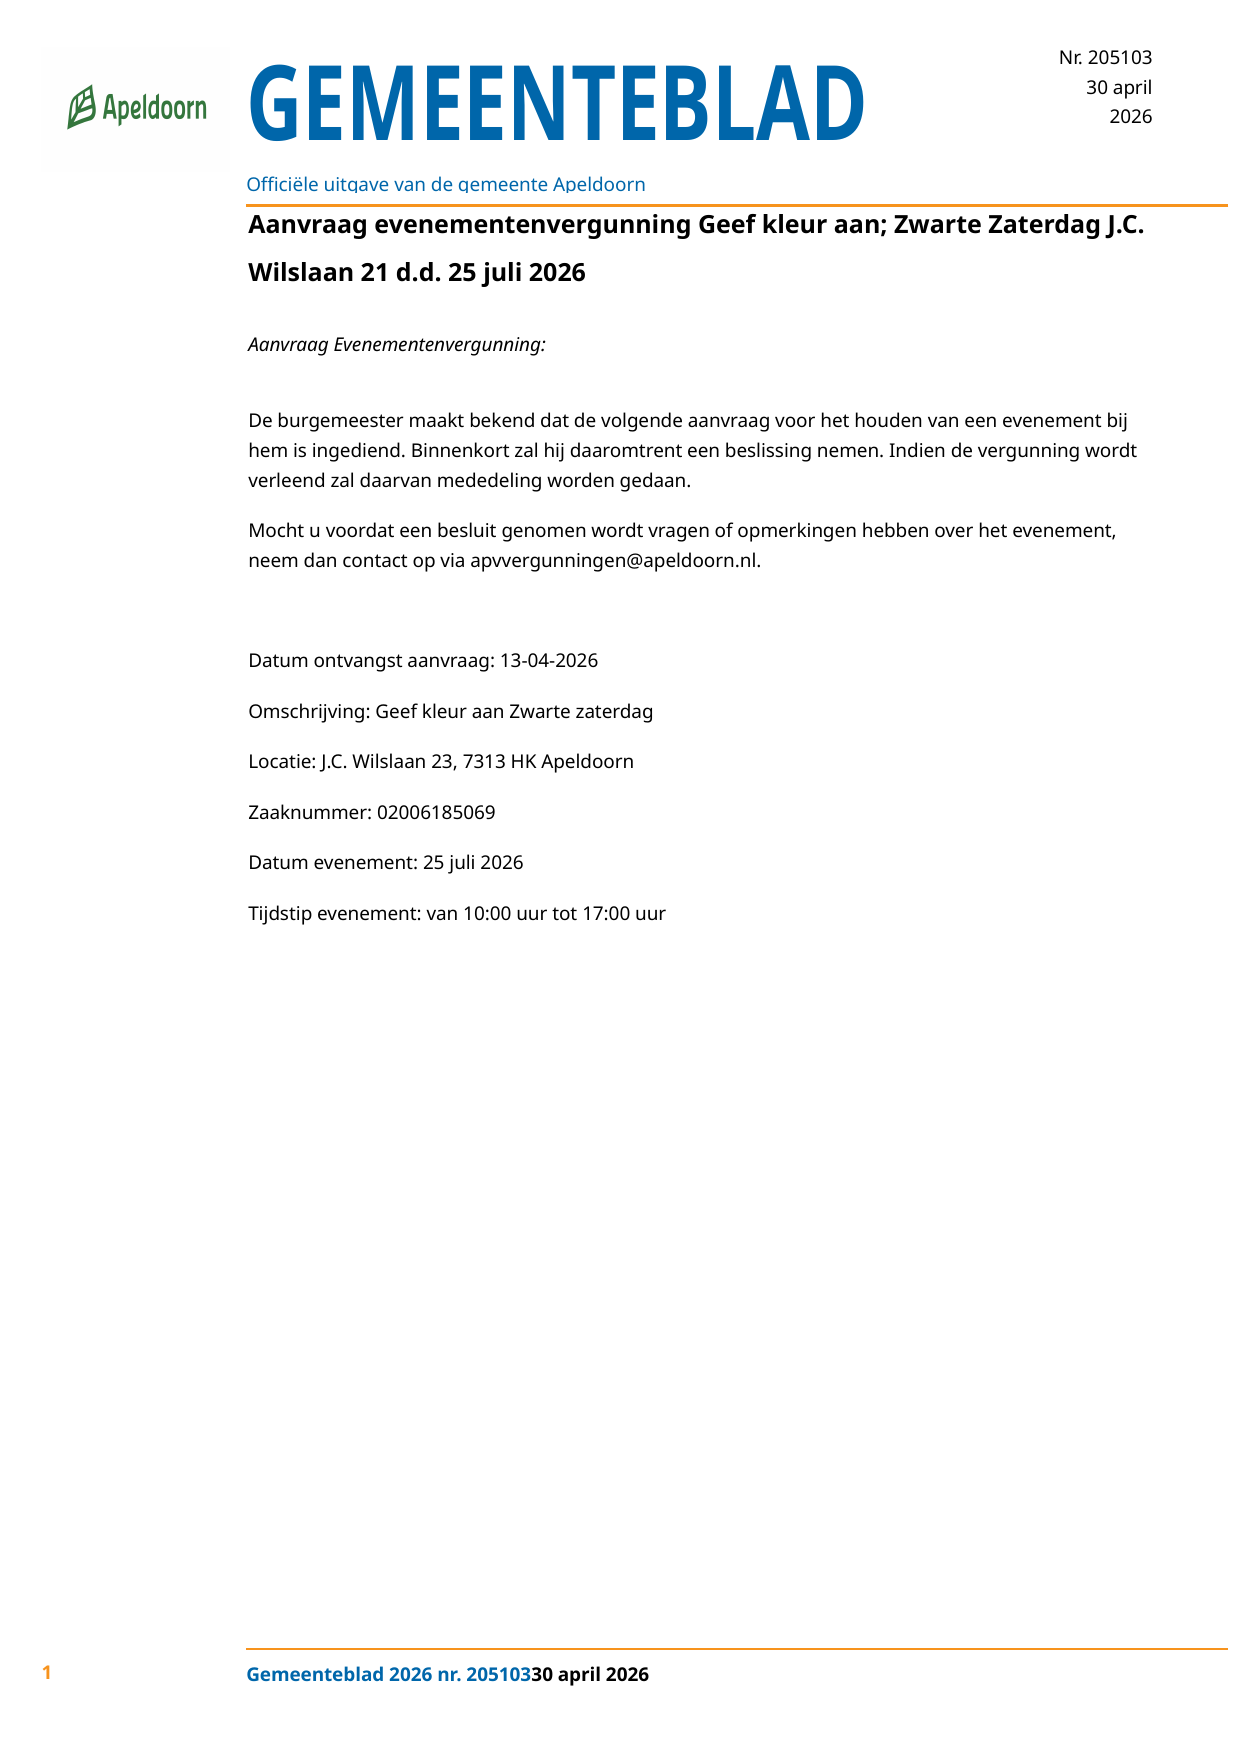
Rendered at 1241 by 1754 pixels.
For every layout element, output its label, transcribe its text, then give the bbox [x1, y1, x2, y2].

text Aanvraag evenementenvergunning Geef kleur aan; Zwarte Zaterdag J.C. Wilslaan 21 d.d. 25 juli 2026 [248, 207, 1152, 288]
text Locatie: J.C. Wilslaan 23, 7313 HK Apeldoorn [248, 748, 1152, 774]
text Datum ontvangst aanvraag: 13-04-2026 [248, 648, 1152, 673]
text Zaaknummer: 02006185069 [248, 799, 1152, 824]
text De burgemeester maakt bekend dat de volgende aanvraag voor het houden van een evenement bij hem is ingediend. Binnenkort zal hij daaromtrent een beslissing nemen. Indien de vergunning wordt verleend zal daarvan mededeling worden gedaan. [248, 408, 1152, 492]
text Aanvraag Evenementenvergunning: [248, 331, 1152, 357]
text Mocht u voordat een besluit genomen wordt vragen of opmerkingen hebben over het evenement, neem dan contact op via apvvergunningen@apeldoorn.nl. [248, 517, 1152, 572]
picture [41, 47, 231, 172]
text Tijdstip evenement: van 10:00 uur tot 17:00 uur [248, 900, 1152, 925]
text Datum evenement: 25 juli 2026 [248, 849, 1152, 875]
text Omschrijving: Geef kleur aan Zwarte zaterdag [248, 698, 1152, 724]
